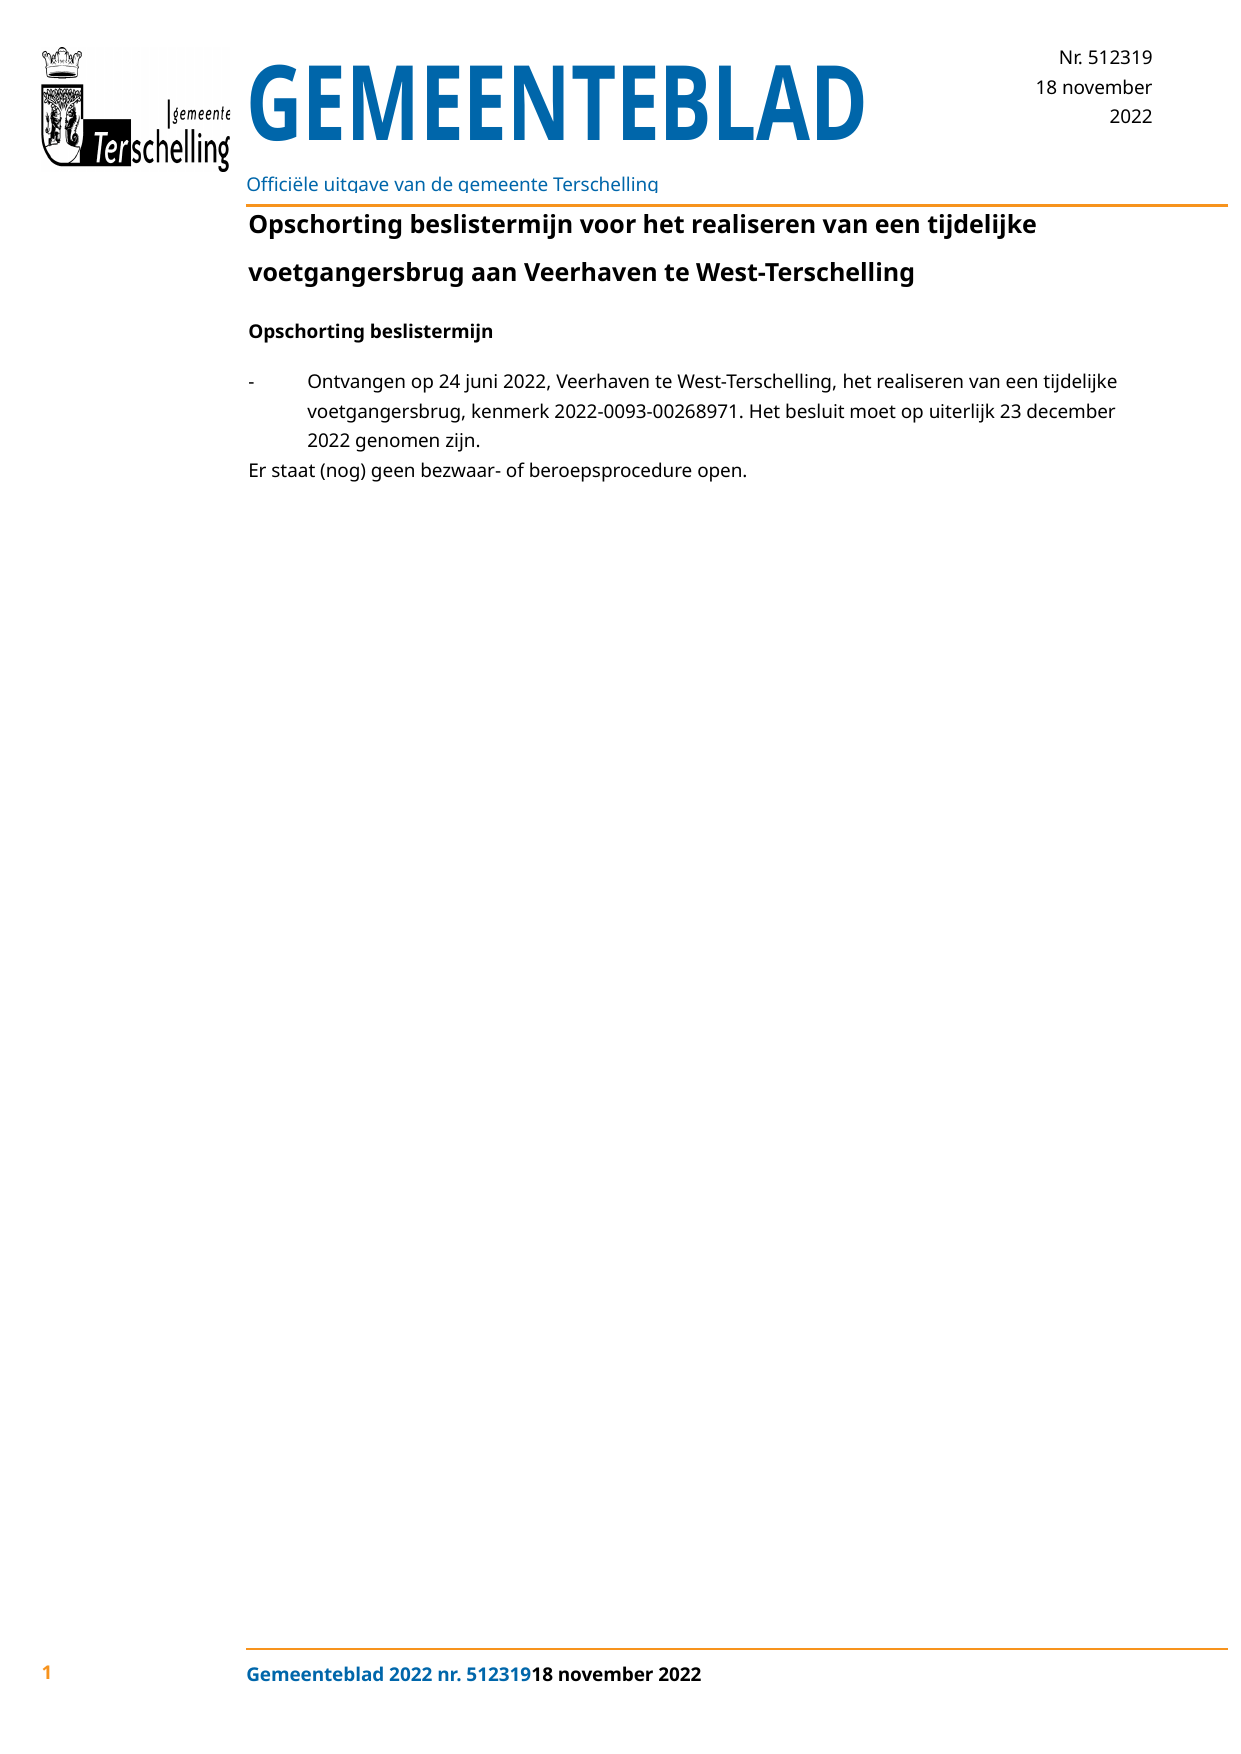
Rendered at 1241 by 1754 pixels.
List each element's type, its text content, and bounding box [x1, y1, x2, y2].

text Opschorting beslistermijn [248, 318, 1152, 344]
text Opschorting beslistermijn voor het realiseren van een tijdelijke voetgangersbrug aan Veerhaven te West-Terschelling [248, 207, 1152, 288]
picture [41, 47, 231, 172]
list Ontvangen op 24 juni 2022, Veerhaven te West-Terschelling, het realiseren van een tijdelijke voetgangersbrug, kenmerk 2022-0093-00268971. Het besluit moet op uiterlijk 23 december 2022 genomen zijn. [248, 368, 1152, 453]
text Er staat (nog) geen bezwaar- of beroepsprocedure open. [248, 457, 1152, 483]
